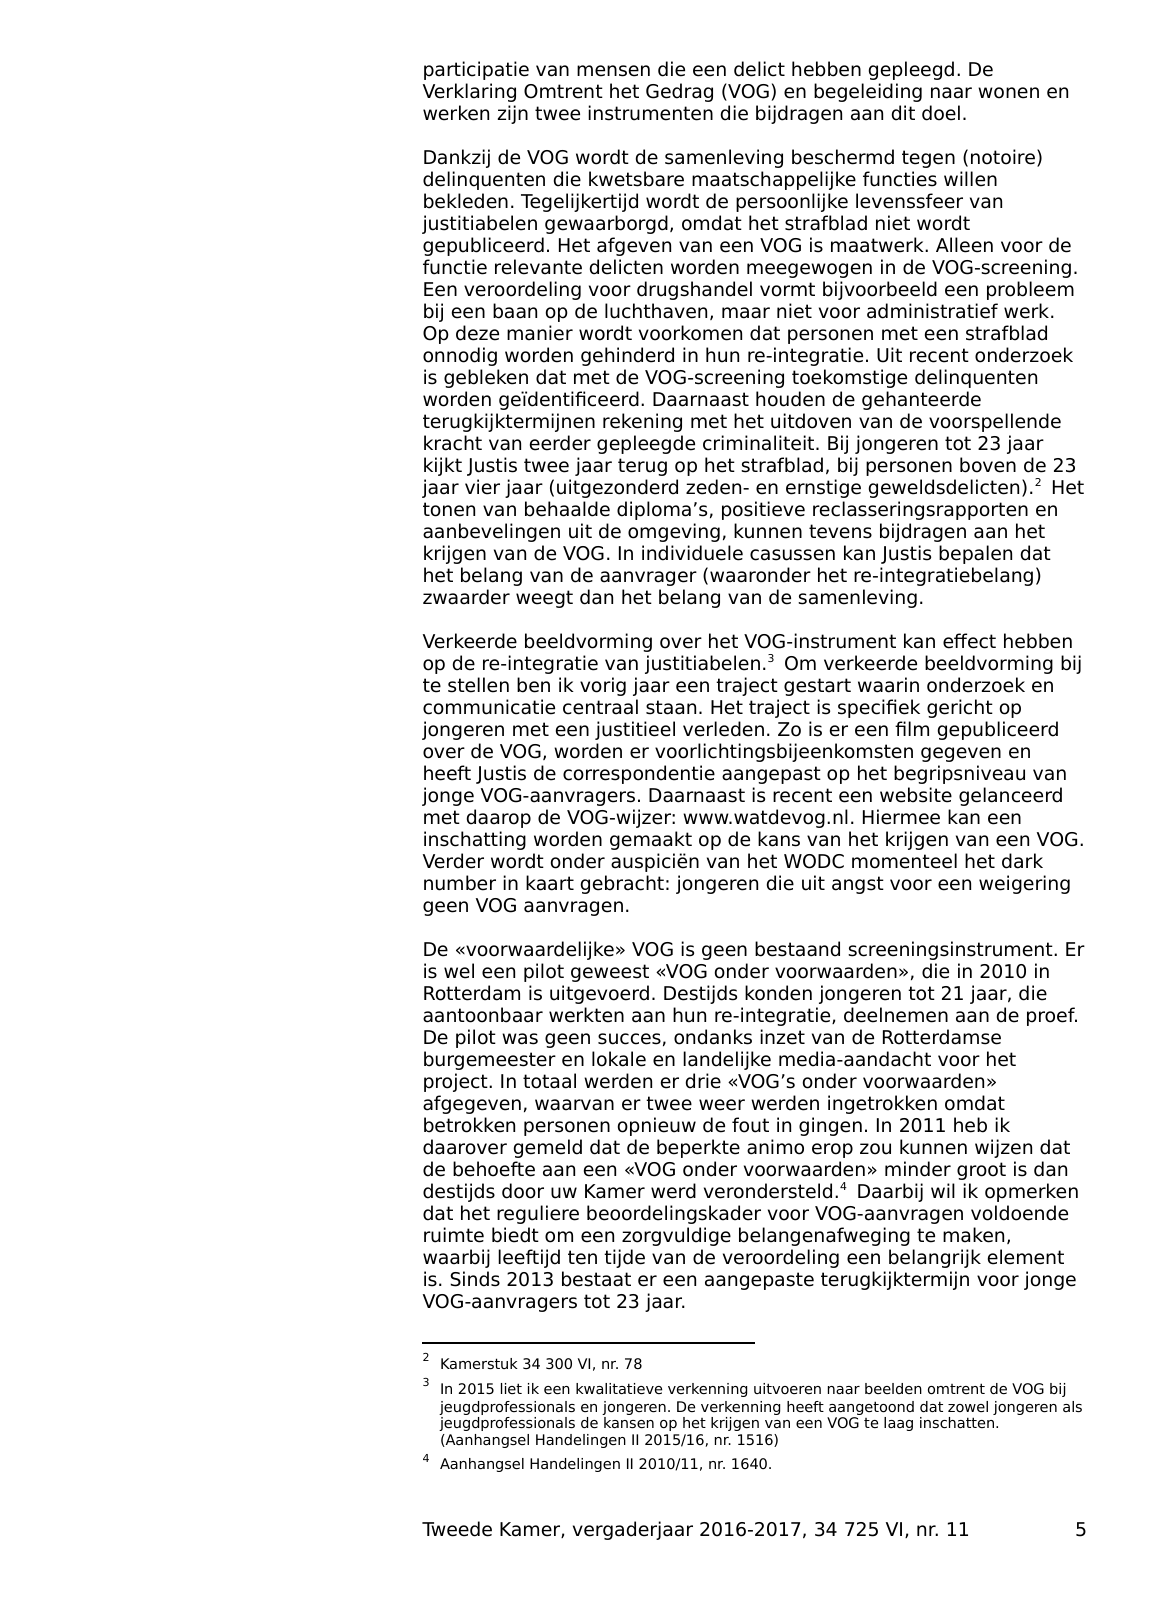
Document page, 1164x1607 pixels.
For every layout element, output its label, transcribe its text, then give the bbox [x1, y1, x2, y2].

text participatie van mensen die een delict hebben gepleegd. De Verklaring Omtrent het Gedrag (VOG) en begeleiding naar wonen en werken zijn twee instrumenten die bijdragen aan dit doel. [422, 59, 1087, 125]
text In 2015 liet ik een kwalitatieve verkenning uitvoeren naar beelden omtrent de VOG bij jeugdprofessionals en jongeren. De verkenning heeft aangetoond dat zowel jongeren als jeugdprofessionals de kansen op het krijgen van een VOG te laag inschatten. (Aanhangsel Handelingen II 2015/16, nr. 1516) [422, 1377, 1087, 1449]
text Kamerstuk 34 300 VI, nr. 78 [422, 1352, 1087, 1374]
text De «voorwaardelijke» VOG is geen bestaand screeningsinstrument. Er is wel een pilot geweest «VOG onder voorwaarden», die in 2010 in Rotterdam is uitgevoerd. Destijds konden jongeren tot 21 jaar, die aantoonbaar werkten aan hun re-integratie, deelnemen aan de proef. De pilot was geen succes, ondanks inzet van de Rotterdamse burgemeester en lokale en landelijke media-aandacht voor het project. In totaal werden er drie «VOG’s onder voorwaarden» afgegeven, waarvan er twee weer werden ingetrokken omdat betrokken personen opnieuw de fout in gingen. In 2011 heb ik daarover gemeld dat de beperkte animo erop zou kunnen wijzen dat de behoefte aan een «VOG onder voorwaarden» minder groot is dan destijds door uw Kamer werd verondersteld. Daarbij wil ik opmerken dat het reguliere beoordelingskader voor VOG-aanvragen voldoende ruimte biedt om een zorgvuldige belangenafweging te maken, waarbij leeftijd ten tijde van de veroordeling een belangrijk element is. Sinds 2013 bestaat er een aangepaste terugkijktermijn voor jonge VOG-aanvragers tot 23 jaar. [422, 939, 1087, 1312]
text Verkeerde beeldvorming over het VOG-instrument kan effect hebben op de re-integratie van justitiabelen. Om verkeerde beeldvorming bij te stellen ben ik vorig jaar een traject gestart waarin onderzoek en communicatie centraal staan. Het traject is specifiek gericht op jongeren met een justitieel verleden. Zo is er een film gepubliceerd over de VOG, worden er voorlichtingsbijeenkomsten gegeven en heeft Justis de correspondentie aangepast op het begripsniveau van jonge VOG-aanvragers. Daarnaast is recent een website gelanceerd met daarop de VOG-wijzer: www.watdevog.nl. Hiermee kan een inschatting worden gemaakt op de kans van het krijgen van een VOG. Verder wordt onder auspiciën van het WODC momenteel het dark number in kaart gebracht: jongeren die uit angst voor een weigering geen VOG aanvragen. [422, 631, 1087, 917]
text Dankzij de VOG wordt de samenleving beschermd tegen (notoire) delinquenten die kwetsbare maatschappelijke functies willen bekleden. Tegelijkertijd wordt de persoonlijke levenssfeer van justitiabelen gewaarborgd, omdat het strafblad niet wordt gepubliceerd. Het afgeven van een VOG is maatwerk. Alleen voor de functie relevante delicten worden meegewogen in de VOG-screening. Een veroordeling voor drugshandel vormt bijvoorbeeld een probleem bij een baan op de luchthaven, maar niet voor administratief werk. Op deze manier wordt voorkomen dat personen met een strafblad onnodig worden gehinderd in hun re-integratie. Uit recent onderzoek is gebleken dat met de VOG-screening toekomstige delinquenten worden geïdentificeerd. Daarnaast houden de gehanteerde terugkijktermijnen rekening met het uitdoven van de voorspellende kracht van eerder gepleegde criminaliteit. Bij jongeren tot 23 jaar kijkt Justis twee jaar terug op het strafblad, bij personen boven de 23 jaar vier jaar (uitgezonderd zeden- en ernstige geweldsdelicten). Het tonen van behaalde diploma’s, positieve reclasseringsrapporten en aanbevelingen uit de omgeving, kunnen tevens bijdragen aan het krijgen van de VOG. In individuele casussen kan Justis bepalen dat het belang van de aanvrager (waaronder het re-integratiebelang) zwaarder weegt dan het belang van de samenleving. [422, 147, 1087, 609]
text Aanhangsel Handelingen II 2010/11, nr. 1640. [422, 1452, 1087, 1474]
